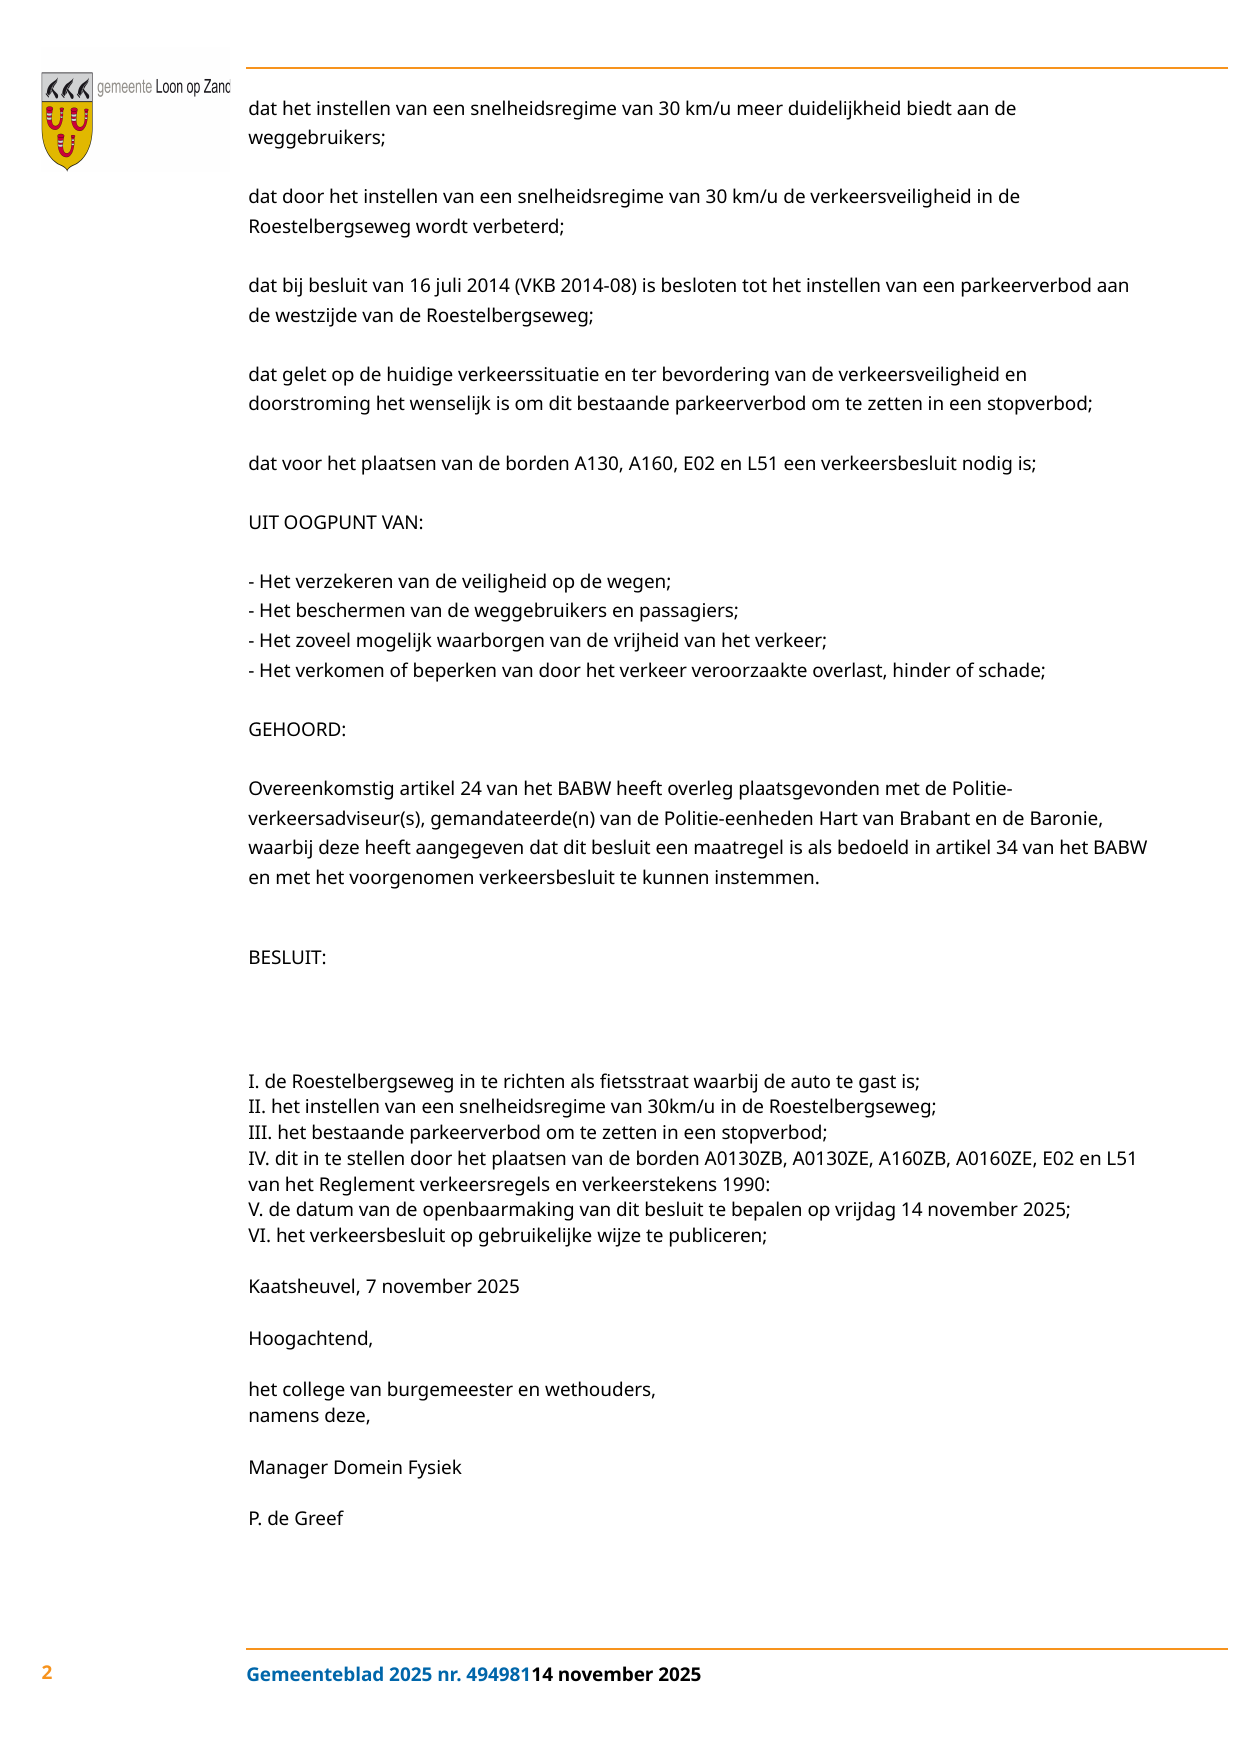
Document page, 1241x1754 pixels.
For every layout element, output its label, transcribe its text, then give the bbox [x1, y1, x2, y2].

text dat voor het plaatsen van de borden A130, A160, E02 en L51 een verkeersbesluit nodig is; [248, 450, 1152, 476]
text UIT OOGPUNT VAN: [248, 509, 1152, 535]
text namens deze, [248, 1402, 1152, 1428]
text - Het zoveel mogelijk waarborgen van de vrijheid van het verkeer; [248, 627, 1152, 653]
text I. de Roestelbergseweg in te richten als fietsstraat waarbij de auto te gast is; [248, 1068, 1152, 1094]
text II. het instellen van een snelheidsregime van 30km/u in de Roestelbergseweg; [248, 1094, 1152, 1119]
text BESLUIT: [248, 944, 1152, 970]
text dat het instellen van een snelheidsregime van 30 km/u meer duidelijkheid biedt aan de weggebruikers; [248, 95, 1152, 150]
text P. de Greef [248, 1505, 1152, 1531]
text V. de datum van de openbaarmaking van dit besluit te bepalen op vrijdag 14 november 2025; [248, 1197, 1152, 1222]
text Kaatsheuvel, 7 november 2025 [248, 1274, 1152, 1299]
picture [41, 47, 231, 172]
text dat gelet op de huidige verkeerssituatie en ter bevordering van de verkeersveiligheid en doorstroming het wenselijk is om dit bestaande parkeerverbod om te zetten in een stopverbod; [248, 361, 1152, 416]
text Overeenkomstig artikel 24 van het BABW heeft overleg plaatsgevonden met de Politie-verkeersadviseur(s), gemandateerde(n) van de Politie-eenheden Hart van Brabant en de Baronie, waarbij deze heeft aangegeven dat dit besluit een maatregel is als bedoeld in artikel 34 van het BABW en met het voorgenomen verkeersbesluit te kunnen instemmen. [248, 775, 1152, 890]
text - Het beschermen van de weggebruikers en passagiers; [248, 598, 1152, 623]
text - Het verzekeren van de veiligheid op de wegen; [248, 568, 1152, 594]
text - Het verkomen of beperken van door het verkeer veroorzaakte overlast, hinder of schade; [248, 657, 1152, 683]
text dat bij besluit van 16 juli 2014 (VKB 2014-08) is besloten tot het instellen van een parkeerverbod aan de westzijde van de Roestelbergseweg; [248, 272, 1152, 328]
text Hoogachtend, [248, 1325, 1152, 1351]
text het college van burgemeester en wethouders, [248, 1377, 1152, 1402]
text Manager Domein Fysiek [248, 1454, 1152, 1479]
text dat door het instellen van een snelheidsregime van 30 km/u de verkeersveiligheid in de Roestelbergseweg wordt verbeterd; [248, 183, 1152, 239]
text III. het bestaande parkeerverbod om te zetten in een stopverbod; [248, 1119, 1152, 1145]
text IV. dit in te stellen door het plaatsen van de borden A0130ZB, A0130ZE, A160ZB, A0160ZE, E02 en L51 [248, 1145, 1152, 1171]
text GEHOORD: [248, 716, 1152, 742]
text VI. het verkeersbesluit op gebruikelijke wijze te publiceren; [248, 1222, 1152, 1248]
text van het Reglement verkeersregels en verkeerstekens 1990: [248, 1171, 1152, 1197]
